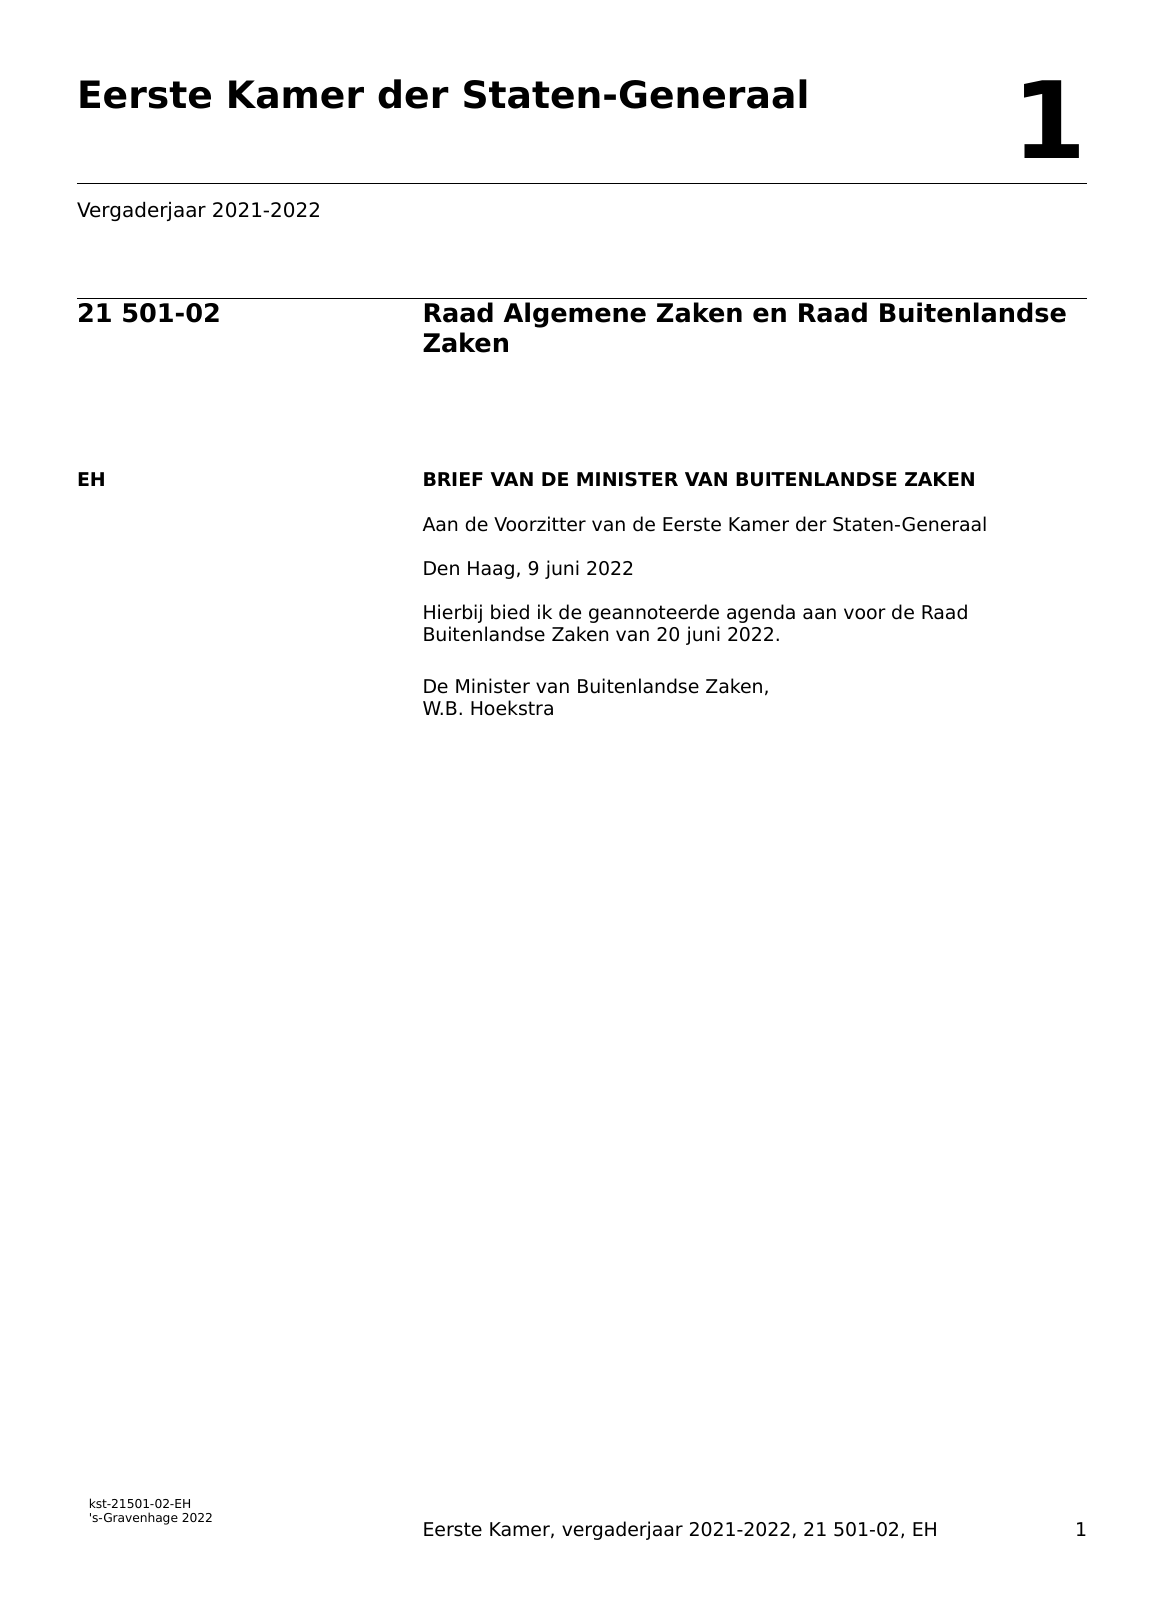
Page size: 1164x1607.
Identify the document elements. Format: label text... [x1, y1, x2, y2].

subtitle 21 501-02 Raad Algemene Zaken en Raad Buitenlandse Zaken [77, 299, 1087, 358]
text Den Haag, 9 juni 2022 [422, 558, 1087, 580]
table_cell Vergaderjaar 2021-2022 [77, 184, 1087, 298]
table_header 1 [886, 59, 1087, 183]
text kst-21501-02-EH [88, 1497, 323, 1511]
table_header Eerste Kamer der Staten-Generaal [77, 59, 886, 183]
text Aan de Voorzitter van de Eerste Kamer der Staten-Generaal [422, 513, 1087, 536]
text De Minister van Buitenlandse Zaken, W.B. Hoekstra [422, 676, 1087, 720]
text 's-Gravenhage 2022 [88, 1511, 323, 1525]
text Hierbij bied ik de geannoteerde agenda aan voor de Raad Buitenlandse Zaken van 20 juni 2022. [422, 602, 1087, 646]
subtitle EH BRIEF VAN DE MINISTER VAN BUITENLANDSE ZAKEN [77, 469, 1087, 491]
